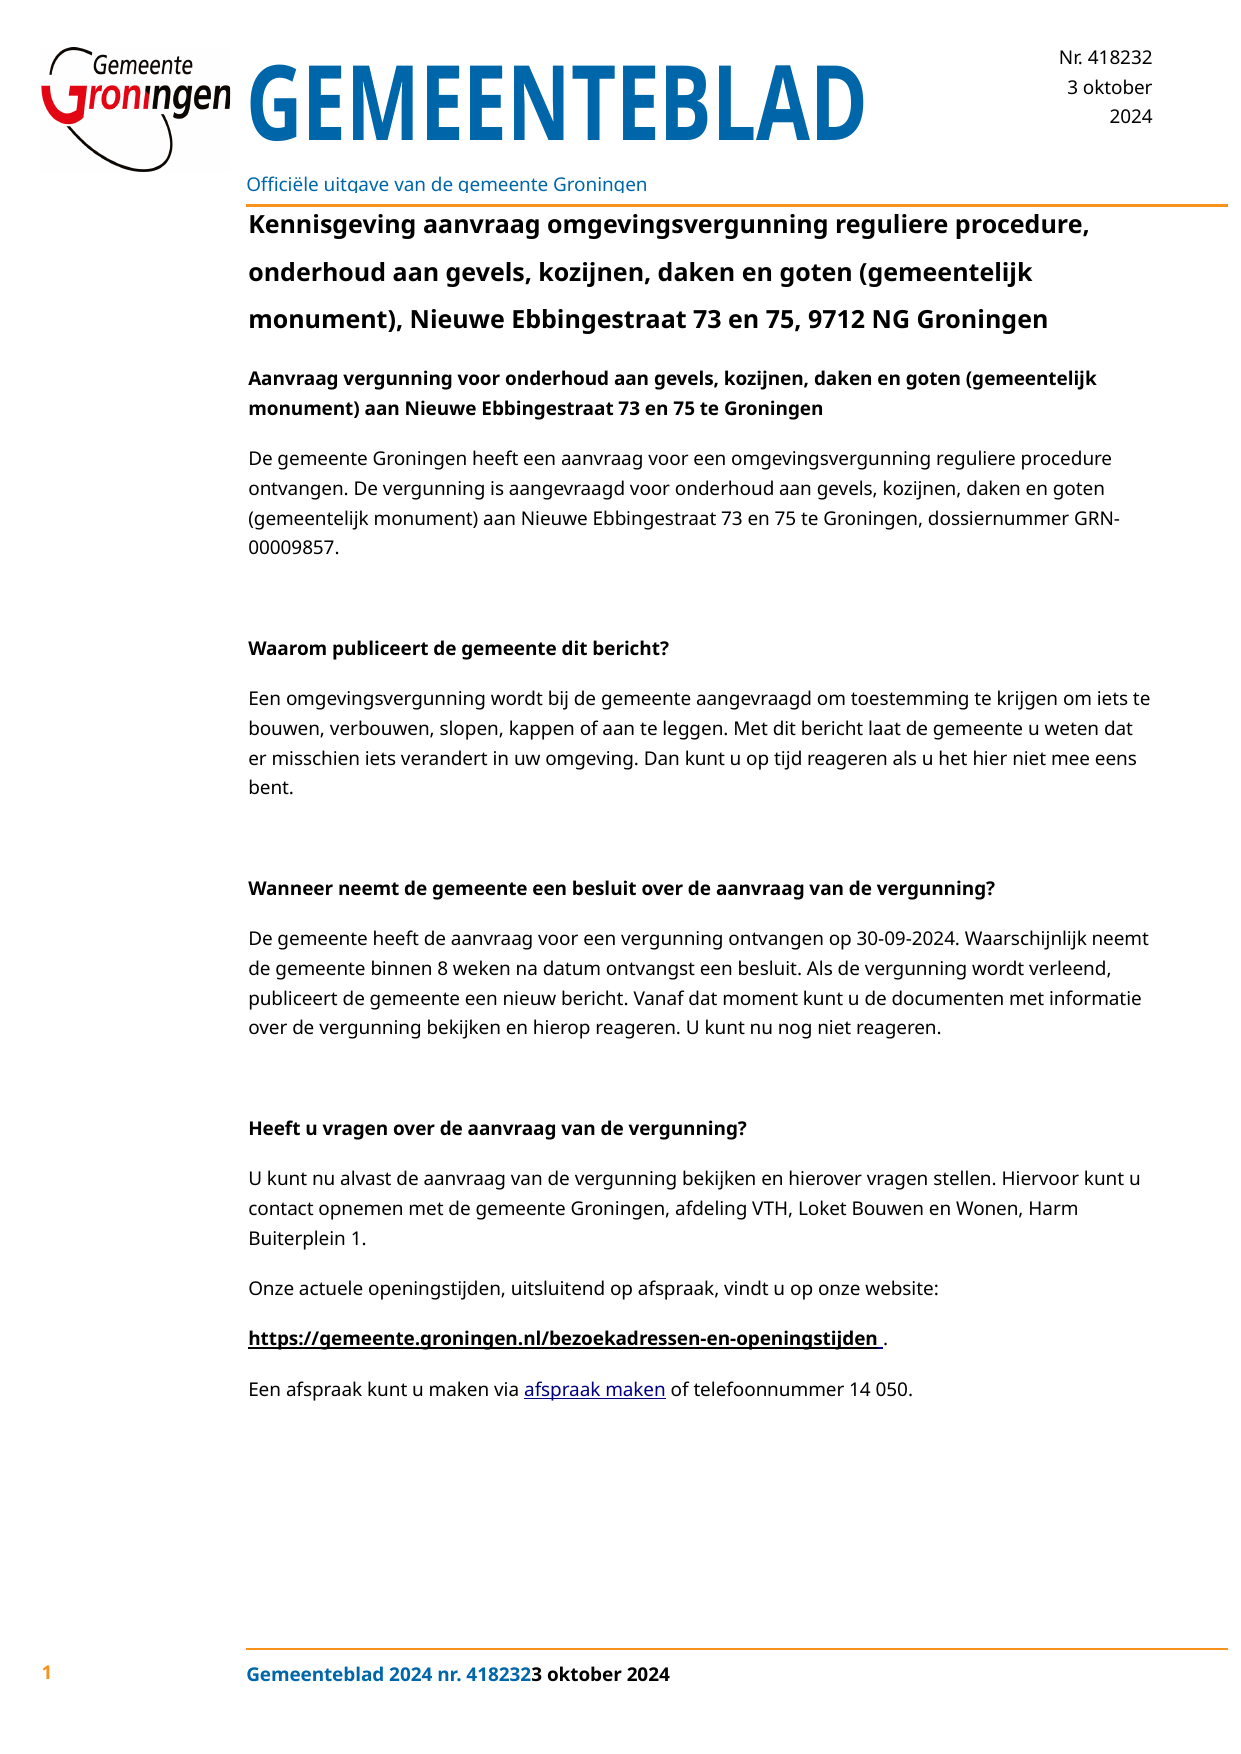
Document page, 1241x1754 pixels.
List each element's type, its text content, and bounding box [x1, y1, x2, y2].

text Wanneer neemt de gemeente een besluit over de aanvraag van de vergunning? [248, 875, 1152, 901]
text Een omgevingsvergunning wordt bij de gemeente aangevraagd om toestemming te krijgen om iets te bouwen, verbouwen, slopen, kappen of aan te leggen. Met dit bericht laat de gemeente u weten dat er misschien iets verandert in uw omgeving. Dan kunt u op tijd reageren als u het hier niet mee eens bent. [248, 686, 1152, 800]
text Waarom publiceert de gemeente dit bericht? [248, 635, 1152, 661]
text Aanvraag vergunning voor onderhoud aan gevels, kozijnen, daken en goten (gemeentelijk monument) aan Nieuwe Ebbingestraat 73 en 75 te Groningen [248, 366, 1152, 421]
text https://gemeente.groningen.nl/bezoekadressen-en-openingstijden . [248, 1326, 1152, 1351]
text De gemeente Groningen heeft een aanvraag voor een omgevingsvergunning reguliere procedure ontvangen. De vergunning is aangevraagd voor onderhoud aan gevels, kozijnen, daken en goten (gemeentelijk monument) aan Nieuwe Ebbingestraat 73 en 75 te Groningen, dossiernummer GRN-00009857. [248, 446, 1152, 560]
text Heeft u vragen over de aanvraag van de vergunning? [248, 1115, 1152, 1141]
text Onze actuele openingstijden, uitsluitend op afspraak, vindt u op onze website: [248, 1275, 1152, 1301]
text U kunt nu alvast de aanvraag van de vergunning bekijken en hierover vragen stellen. Hiervoor kunt u contact opnemen met de gemeente Groningen, afdeling VTH, Loket Bouwen en Wonen, Harm Buiterplein 1. [248, 1166, 1152, 1250]
text Een afspraak kunt u maken via afspraak maken of telefoonnummer 14 050. [248, 1376, 1152, 1402]
picture [41, 47, 231, 172]
text De gemeente heeft de aanvraag voor een vergunning ontvangen op 30-09-2024. Waarschijnlijk neemt de gemeente binnen 8 weken na datum ontvangst een besluit. Als de vergunning wordt verleend, publiceert de gemeente een nieuw bericht. Vanaf dat moment kunt u de documenten met informatie over de vergunning bekijken en hierop reageren. U kunt nu nog niet reageren. [248, 926, 1152, 1040]
text Kennisgeving aanvraag omgevingsvergunning reguliere procedure, onderhoud aan gevels, kozijnen, daken en goten (gemeentelijk monument), Nieuwe Ebbingestraat 73 en 75, 9712 NG Groningen [248, 207, 1152, 336]
